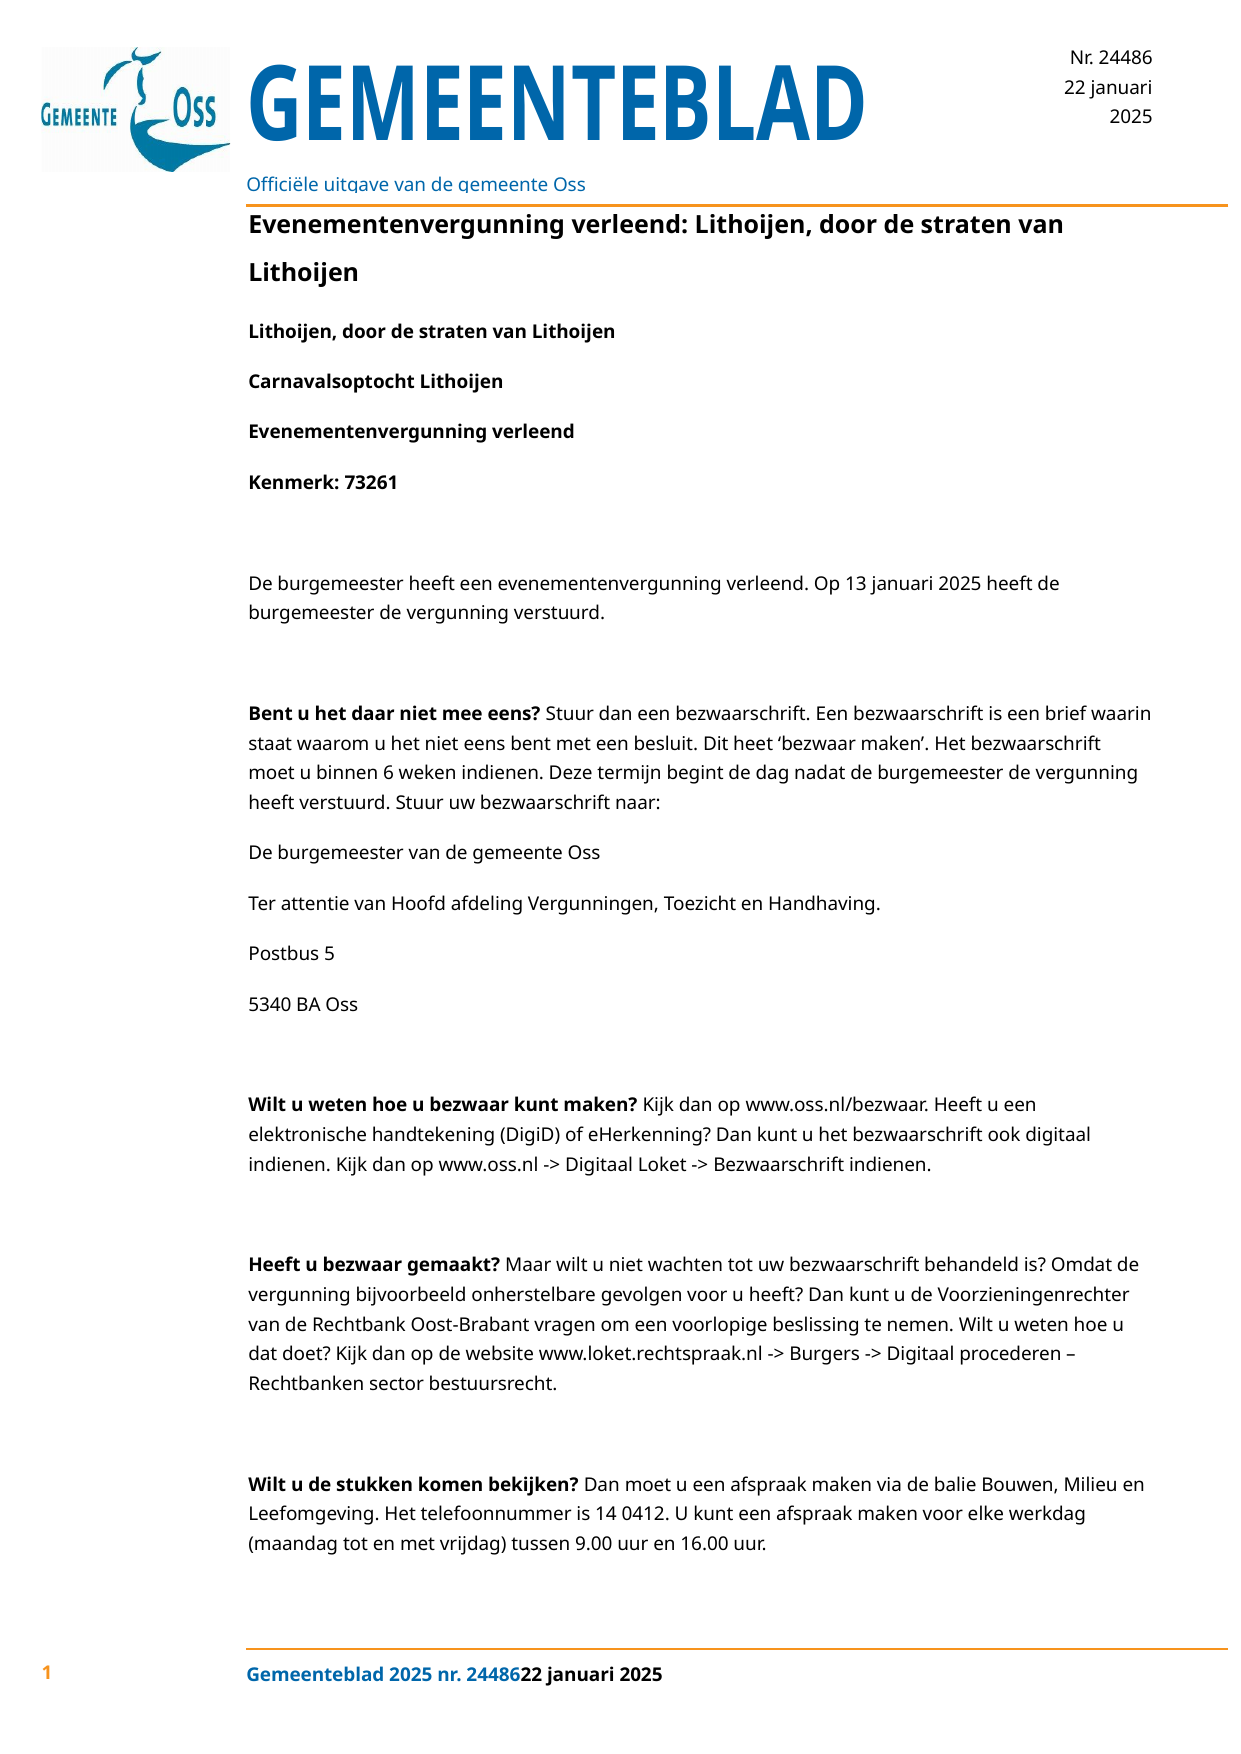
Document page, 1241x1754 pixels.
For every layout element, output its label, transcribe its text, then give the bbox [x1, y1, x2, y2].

text Lithoijen, door de straten van Lithoijen [248, 318, 1152, 344]
text Evenementenvergunning verleend: Lithoijen, door de straten van Lithoijen [248, 207, 1152, 288]
text De burgemeester heeft een evenementenvergunning verleend. Op 13 januari 2025 heeft de burgemeester de vergunning verstuurd. [248, 570, 1152, 625]
text Carnavalsoptocht Lithoijen [248, 368, 1152, 394]
text Kenmerk: 73261 [248, 469, 1152, 495]
text 5340 BA Oss [248, 991, 1152, 1017]
text De burgemeester van de gemeente Oss [248, 839, 1152, 865]
text Wilt u weten hoe u bezwaar kunt maken? Kijk dan op www.oss.nl/bezwaar. Heeft u een elektronische handtekening (DigiD) of eHerkenning? Dan kunt u het bezwaarschrift ook digitaal indienen. Kijk dan op www.oss.nl -> Digitaal Loket -> Bezwaarschrift indienen. [248, 1092, 1152, 1177]
text Bent u het daar niet mee eens? Stuur dan een bezwaarschrift. Een bezwaarschrift is een brief waarin staat waarom u het niet eens bent met een besluit. Dit heet ‘bezwaar maken’. Het bezwaarschrift moet u binnen 6 weken indienen. Deze termijn begint de dag nadat de burgemeester de vergunning heeft verstuurd. Stuur uw bezwaarschrift naar: [248, 700, 1152, 815]
text Ter attentie van Hoofd afdeling Vergunningen, Toezicht en Handhaving. [248, 890, 1152, 916]
text Heeft u bezwaar gemaakt? Maar wilt u niet wachten tot uw bezwaarschrift behandeld is? Omdat de vergunning bijvoorbeeld onherstelbare gevolgen voor u heeft? Dan kunt u de Voorzieningenrechter van de Rechtbank Oost-Brabant vragen om een voorlopige beslissing te nemen. Wilt u weten hoe u dat doet? Kijk dan op de website www.loket.rechtspraak.nl -> Burgers -> Digitaal procederen – Rechtbanken sector bestuursrecht. [248, 1252, 1152, 1396]
text Wilt u de stukken komen bekijken? Dan moet u een afspraak maken via de balie Bouwen, Milieu en Leefomgeving. Het telefoonnummer is 14 0412. U kunt een afspraak maken voor elke werkdag (maandag tot en met vrijdag) tussen 9.00 uur en 16.00 uur. [248, 1471, 1152, 1556]
text Postbus 5 [248, 940, 1152, 966]
text Evenementenvergunning verleend [248, 419, 1152, 444]
picture [41, 47, 231, 172]
